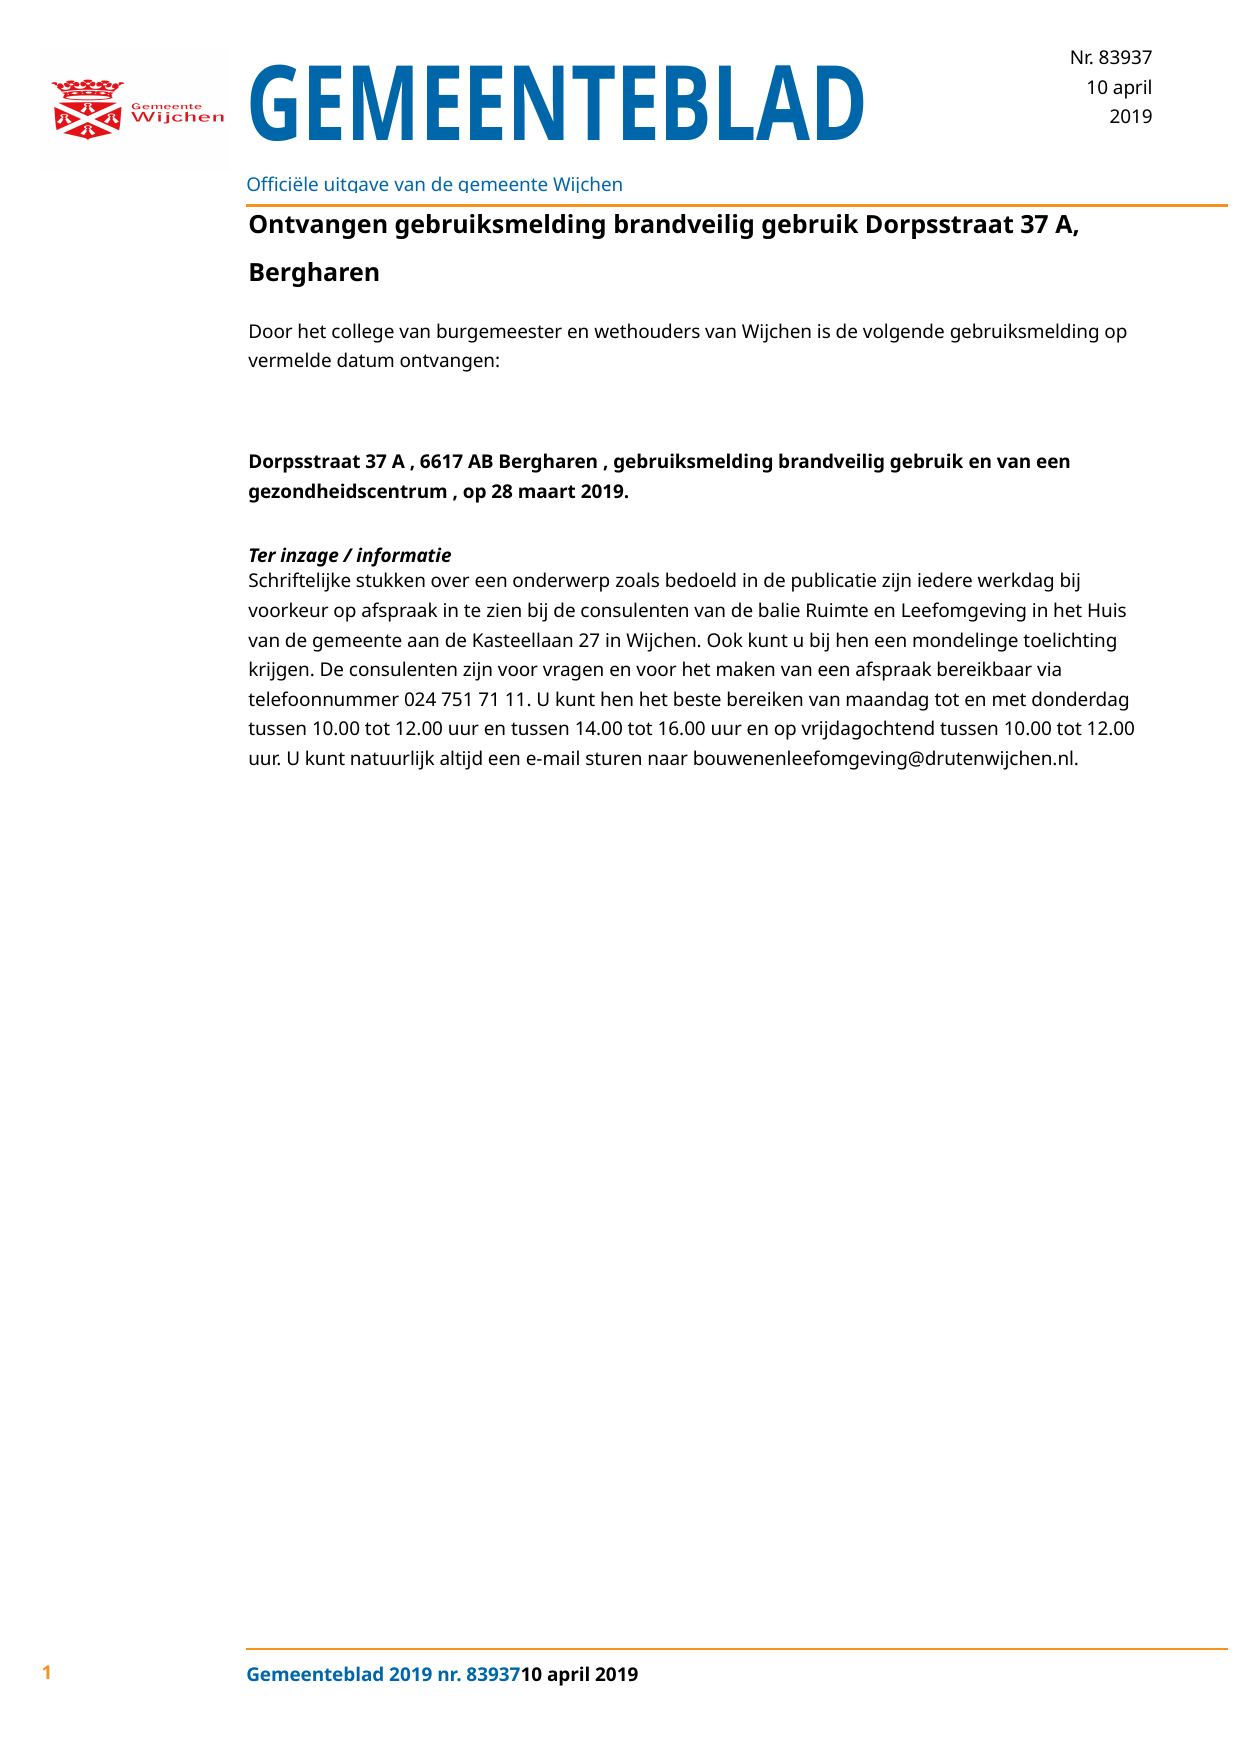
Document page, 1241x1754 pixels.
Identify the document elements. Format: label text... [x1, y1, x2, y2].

text Dorpsstraat 37 A , 6617 AB Bergharen , gebruiksmelding brandveilig gebruik en van een gezondheidscentrum , op 28 maart 2019. [248, 448, 1152, 504]
text Door het college van burgemeester en wethouders van Wijchen is de volgende gebruiksmelding op vermelde datum ontvangen: [248, 318, 1152, 373]
picture [41, 47, 231, 172]
text Schriftelijke stukken over een onderwerp zoals bedoeld in de publicatie zijn iedere werkdag bij voorkeur op afspraak in te zien bij de consulenten van de balie Ruimte en Leefomgeving in het Huis van de gemeente aan de Kasteellaan 27 in Wijchen. Ook kunt u bij hen een mondelinge toelichting krijgen. De consulenten zijn voor vragen en voor het maken van een afspraak bereikbaar via telefoonnummer 024 751 71 11. U kunt hen het beste bereiken van maandag tot en met donderdag tussen 10.00 tot 12.00 uur en tussen 14.00 tot 16.00 uur en op vrijdagochtend tussen 10.00 tot 12.00 uur. U kunt natuurlijk altijd een e-mail sturen naar bouwenenleefomgeving@drutenwijchen.nl. [248, 568, 1152, 771]
text Ontvangen gebruiksmelding brandveilig gebruik Dorpsstraat 37 A, Bergharen [248, 207, 1152, 288]
text Ter inzage / informatie [248, 542, 1152, 568]
